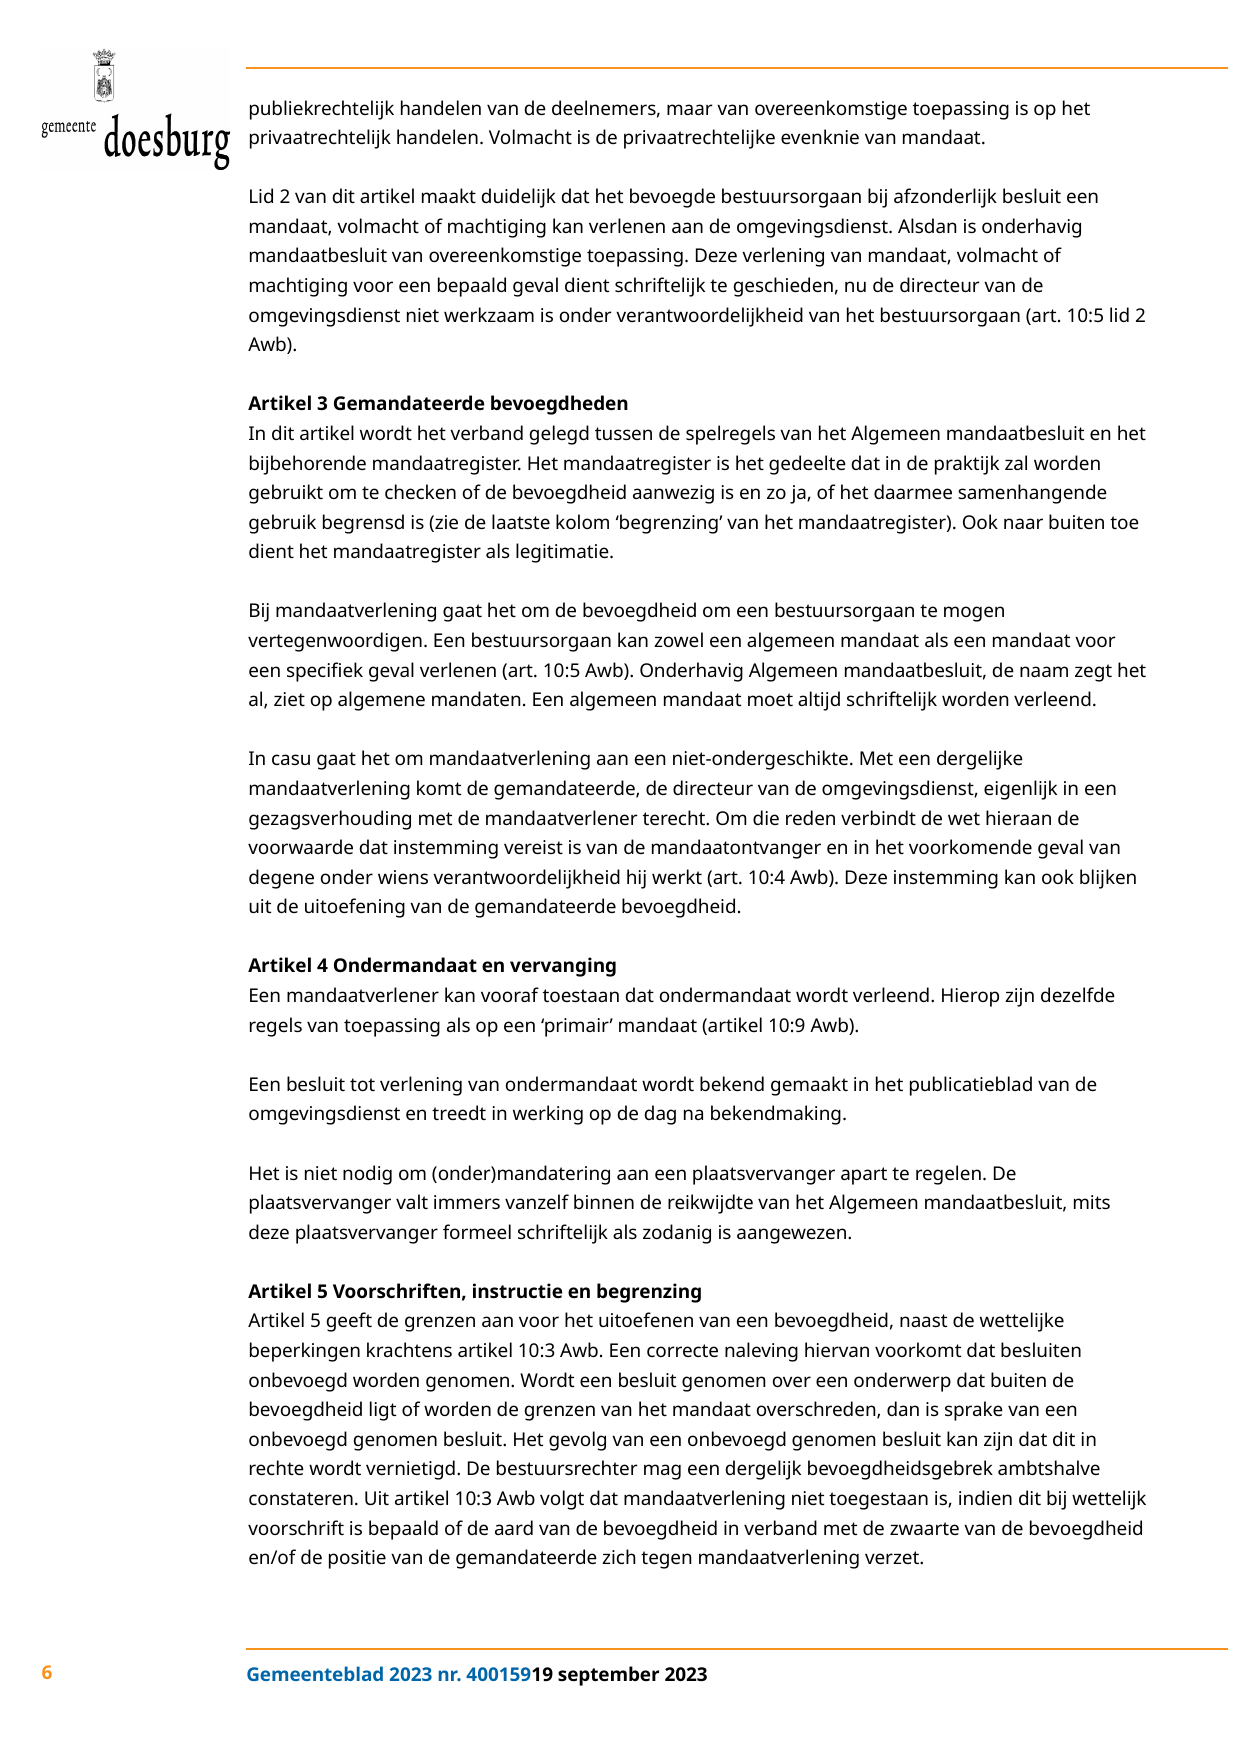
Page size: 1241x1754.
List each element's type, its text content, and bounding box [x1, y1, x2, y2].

text Een mandaatverlener kan vooraf toestaan dat ondermandaat wordt verleend. Hierop zijn dezelfde regels van toepassing als op een ‘primair’ mandaat (artikel 10:9 Awb). [248, 982, 1152, 1038]
text In casu gaat het om mandaatverlening aan een niet-ondergeschikte. Met een dergelijke mandaatverlening komt de gemandateerde, de directeur van de omgevingsdienst, eigenlijk in een gezagsverhouding met de mandaatverlener terecht. Om die reden verbindt de wet hieraan de voorwaarde dat instemming vereist is van de mandaatontvanger en in het voorkomende geval van degene onder wiens verantwoordelijkheid hij werkt (art. 10:4 Awb). Deze instemming kan ook blijken uit de uitoefening van de gemandateerde bevoegdheid. [248, 746, 1152, 919]
picture [41, 47, 231, 172]
text Bij mandaatverlening gaat het om de bevoegdheid om een bestuursorgaan te mogen vertegenwoordigen. Een bestuursorgaan kan zowel een algemeen mandaat als een mandaat voor een specifiek geval verlenen (art. 10:5 Awb). Onderhavig Algemeen mandaatbesluit, de naam zegt het al, ziet op algemene mandaten. Een algemeen mandaat moet altijd schriftelijk worden verleend. [248, 598, 1152, 712]
text Het is niet nodig om (onder)mandatering aan een plaatsvervanger apart te regelen. De plaatsvervanger valt immers vanzelf binnen de reikwijdte van het Algemeen mandaatbesluit, mits deze plaatsvervanger formeel schriftelijk als zodanig is aangewezen. [248, 1160, 1152, 1245]
text Artikel 4 Ondermandaat en vervanging [248, 953, 1152, 978]
text Artikel 3 Gemandateerde bevoegdheden [248, 391, 1152, 416]
text Lid 2 van dit artikel maakt duidelijk dat het bevoegde bestuursorgaan bij afzonderlijk besluit een mandaat, volmacht of machtiging kan verlenen aan de omgevingsdienst. Alsdan is onderhavig mandaatbesluit van overeenkomstige toepassing. Deze verlening van mandaat, volmacht of machtiging voor een bepaald geval dient schriftelijk te geschieden, nu de directeur van de omgevingsdienst niet werkzaam is onder verantwoordelijkheid van het bestuursorgaan (art. 10:5 lid 2 Awb). [248, 183, 1152, 357]
text In dit artikel wordt het verband gelegd tussen de spelregels van het Algemeen mandaatbesluit en het bijbehorende mandaatregister. Het mandaatregister is het gedeelte dat in de praktijk zal worden gebruikt om te checken of de bevoegdheid aanwezig is en zo ja, of het daarmee samenhangende gebruik begrensd is (zie de laatste kolom ‘begrenzing’ van het mandaatregister). Ook naar buiten toe dient het mandaatregister als legitimatie. [248, 420, 1152, 564]
text publiekrechtelijk handelen van de deelnemers, maar van overeenkomstige toepassing is op het privaatrechtelijk handelen. Volmacht is de privaatrechtelijke evenknie van mandaat. [248, 95, 1152, 150]
text Artikel 5 Voorschriften, instructie en begrenzing [248, 1278, 1152, 1304]
text Artikel 5 geeft de grenzen aan voor het uitoefenen van een bevoegdheid, naast de wettelijke beperkingen krachtens artikel 10:3 Awb. Een correcte naleving hiervan voorkomt dat besluiten onbevoegd worden genomen. Wordt een besluit genomen over een onderwerp dat buiten de bevoegdheid ligt of worden de grenzen van het mandaat overschreden, dan is sprake van een onbevoegd genomen besluit. Het gevolg van een onbevoegd genomen besluit kan zijn dat dit in rechte wordt vernietigd. De bestuursrechter mag een dergelijk bevoegdheidsgebrek ambtshalve constateren. Uit artikel 10:3 Awb volgt dat mandaatverlening niet toegestaan is, indien dit bij wettelijk voorschrift is bepaald of de aard van de bevoegdheid in verband met de zwaarte van de bevoegdheid en/of de positie van de gemandateerde zich tegen mandaatverlening verzet. [248, 1308, 1152, 1570]
text Een besluit tot verlening van ondermandaat wordt bekend gemaakt in het publicatieblad van de omgevingsdienst en treedt in werking op de dag na bekendmaking. [248, 1071, 1152, 1126]
